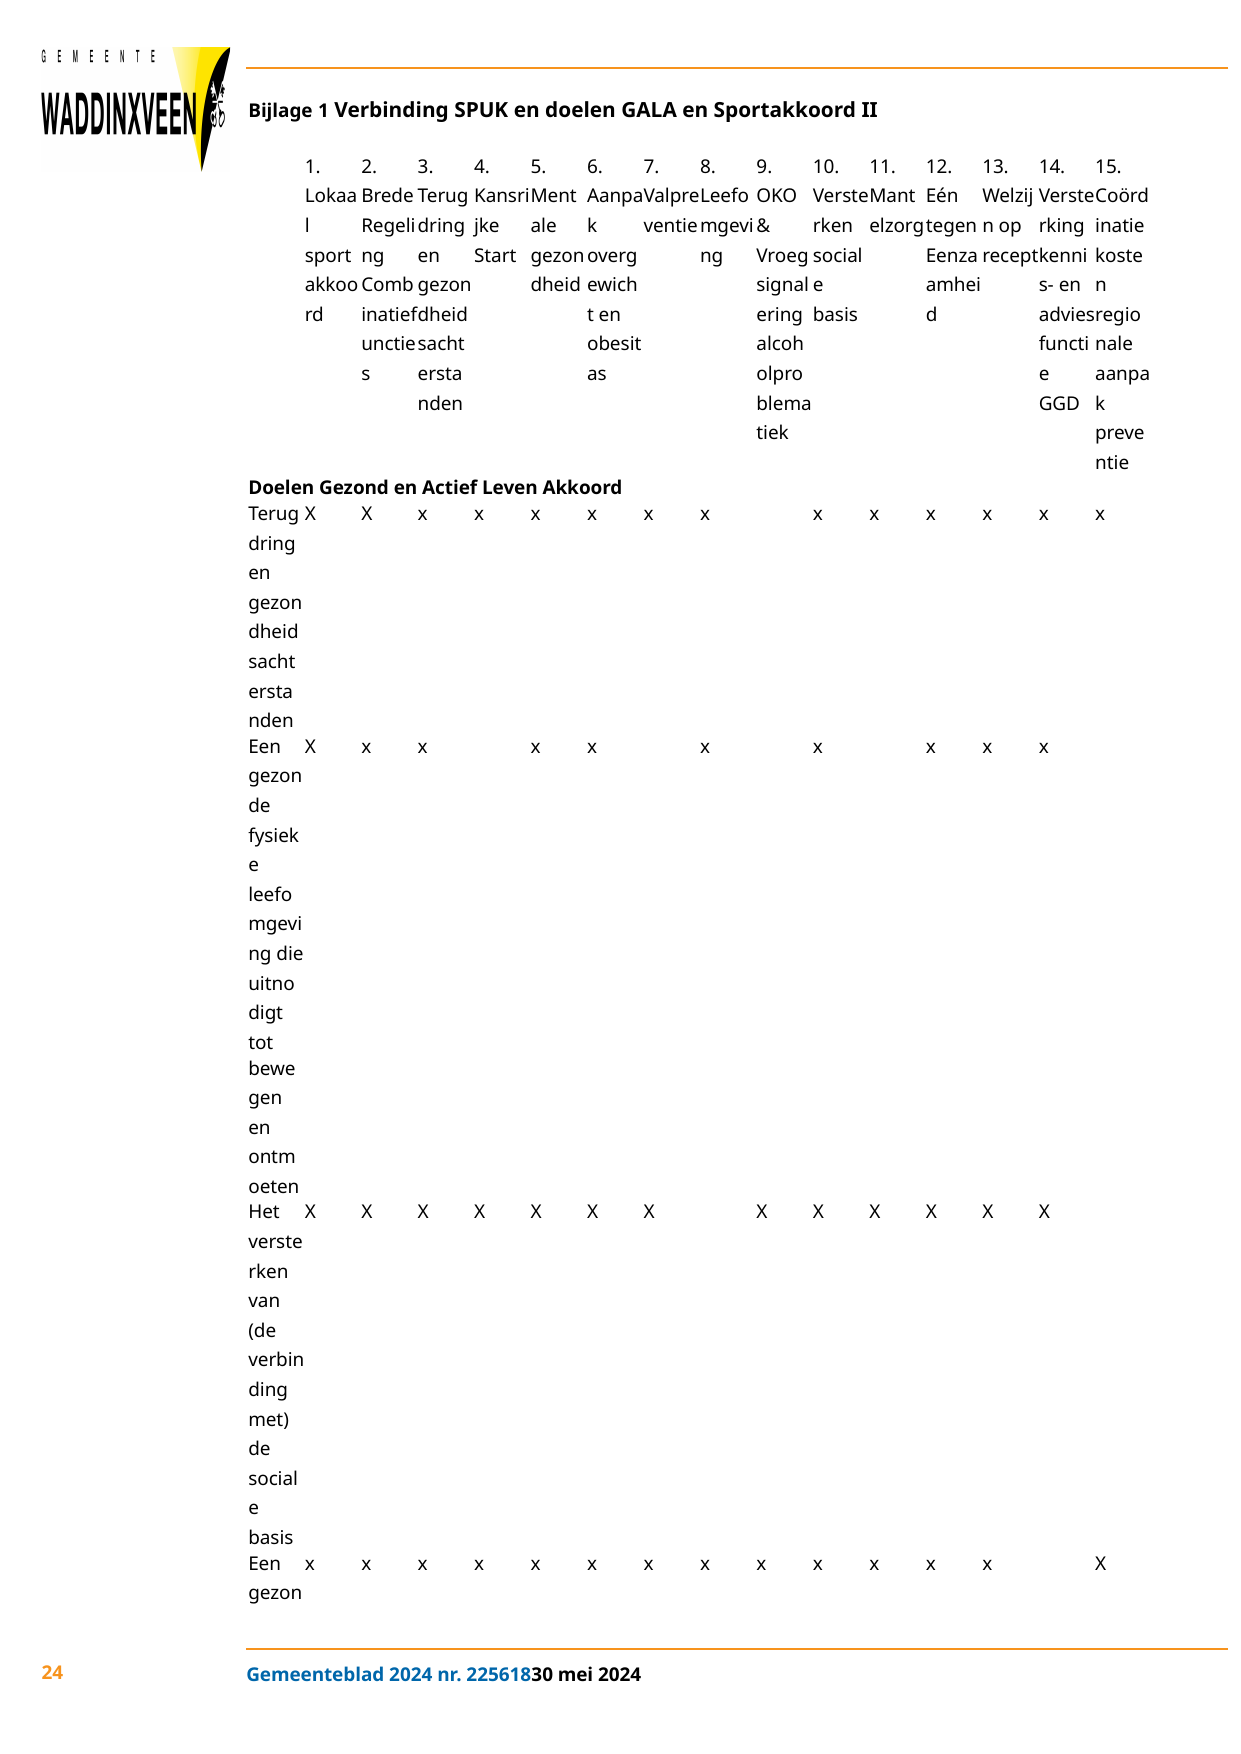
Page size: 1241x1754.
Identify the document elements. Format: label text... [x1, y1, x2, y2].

table_cell x [474, 1550, 530, 1605]
table_header 5. Mentale gezondheid [530, 153, 587, 474]
table_cell x [982, 733, 1038, 1199]
table_cell Het versterken van (de verbinding met) de sociale basis [248, 1199, 304, 1550]
table_cell x [643, 1550, 700, 1605]
table_cell X [869, 1199, 926, 1550]
table_header 12. Eén tegen Eenzaamheid [926, 153, 982, 474]
table_cell x [530, 733, 587, 1199]
table_cell x [869, 500, 926, 733]
table_cell X [926, 1199, 982, 1550]
table_cell x [982, 500, 1038, 733]
table_cell x [813, 500, 869, 733]
table_cell X [756, 1199, 813, 1550]
table_cell x [813, 1550, 869, 1605]
table_cell x [756, 1550, 813, 1605]
table_header 3. Terugdringen gezondheidsachterstanden [418, 153, 474, 474]
table_cell X [1095, 1550, 1152, 1605]
table_cell X [361, 1199, 417, 1550]
table_cell [1095, 733, 1152, 1199]
table_cell Terugdringen gezondheidsachterstanden [248, 500, 304, 733]
table_cell [1039, 1550, 1095, 1605]
table_cell x [361, 1550, 417, 1605]
table_cell bewegen en ontmoeten [248, 1055, 304, 1199]
table_header 2. Brede Regeling Combinatiefuncties [361, 153, 417, 474]
table_cell x [700, 500, 756, 733]
picture [41, 47, 231, 172]
table_cell [474, 733, 530, 1199]
table_cell x [869, 1550, 926, 1605]
table_cell X [813, 1199, 869, 1550]
table_cell Een gezonde fysieke leefomgeving die uitnodigt tot [248, 733, 304, 1055]
table_cell x [587, 733, 643, 1199]
table_cell X [587, 1199, 643, 1550]
table_cell X [982, 1199, 1038, 1550]
table_header 10. Versterken sociale basis [813, 153, 869, 474]
table_header 1. Lokaal sportakkoord [305, 153, 361, 474]
table_header 11. Mantelzorg [869, 153, 926, 474]
table_cell x [418, 733, 474, 1199]
table_cell x [361, 733, 417, 1199]
table_cell x [530, 1550, 587, 1605]
table_cell x [418, 500, 474, 733]
table_cell x [418, 1550, 474, 1605]
table_header [248, 153, 304, 474]
text Bijlage 1 Verbinding SPUK en doelen GALA en Sportakkoord II [248, 95, 1152, 123]
table_header 7. Valpreventie [643, 153, 700, 474]
table_cell X [530, 1199, 587, 1550]
table_cell x [926, 733, 982, 1199]
table_cell Een gezon [248, 1550, 304, 1605]
table_cell x [474, 500, 530, 733]
table_cell [756, 500, 813, 733]
table_cell x [1039, 500, 1095, 733]
table_cell X [643, 1199, 700, 1550]
table_cell [756, 733, 813, 1199]
table_cell X [305, 1199, 361, 1550]
table_cell x [813, 733, 869, 1199]
table_header 15. Coördinatiekosten regionale aanpak preventie [1095, 153, 1152, 474]
table_cell x [1039, 733, 1095, 1199]
table_header 14. Versterking kennis- en adviesfunctie GGD [1039, 153, 1095, 474]
table_header 6. Aanpak overgewicht en obesitas [587, 153, 643, 474]
table_cell Doelen Gezond en Actief Leven Akkoord [248, 475, 1152, 500]
table_cell x [643, 500, 700, 733]
table_cell X [305, 500, 361, 733]
table_cell [643, 733, 700, 1199]
table_header 9. OKO & Vroegsignalering alcoholproblematiek [756, 153, 813, 474]
table_cell x [530, 500, 587, 733]
table_cell X [305, 733, 361, 1199]
table_cell X [361, 500, 417, 733]
table_cell x [1095, 500, 1152, 733]
table_cell x [700, 1550, 756, 1605]
table_cell [700, 1199, 756, 1550]
table_cell x [926, 500, 982, 733]
table_cell [1095, 1199, 1152, 1550]
table_header 13. Welzijn op recept [982, 153, 1038, 474]
table_cell x [587, 1550, 643, 1605]
table_cell [869, 733, 926, 1199]
table_cell X [418, 1199, 474, 1550]
table_header 8. Leefomgeving [700, 153, 756, 474]
table_cell x [305, 1550, 361, 1605]
table_cell x [982, 1550, 1038, 1605]
table_header 4. Kansrijke Start [474, 153, 530, 474]
table_cell X [474, 1199, 530, 1550]
table_cell X [1039, 1199, 1095, 1550]
table_cell x [587, 500, 643, 733]
table_cell x [700, 733, 756, 1199]
table_cell x [926, 1550, 982, 1605]
